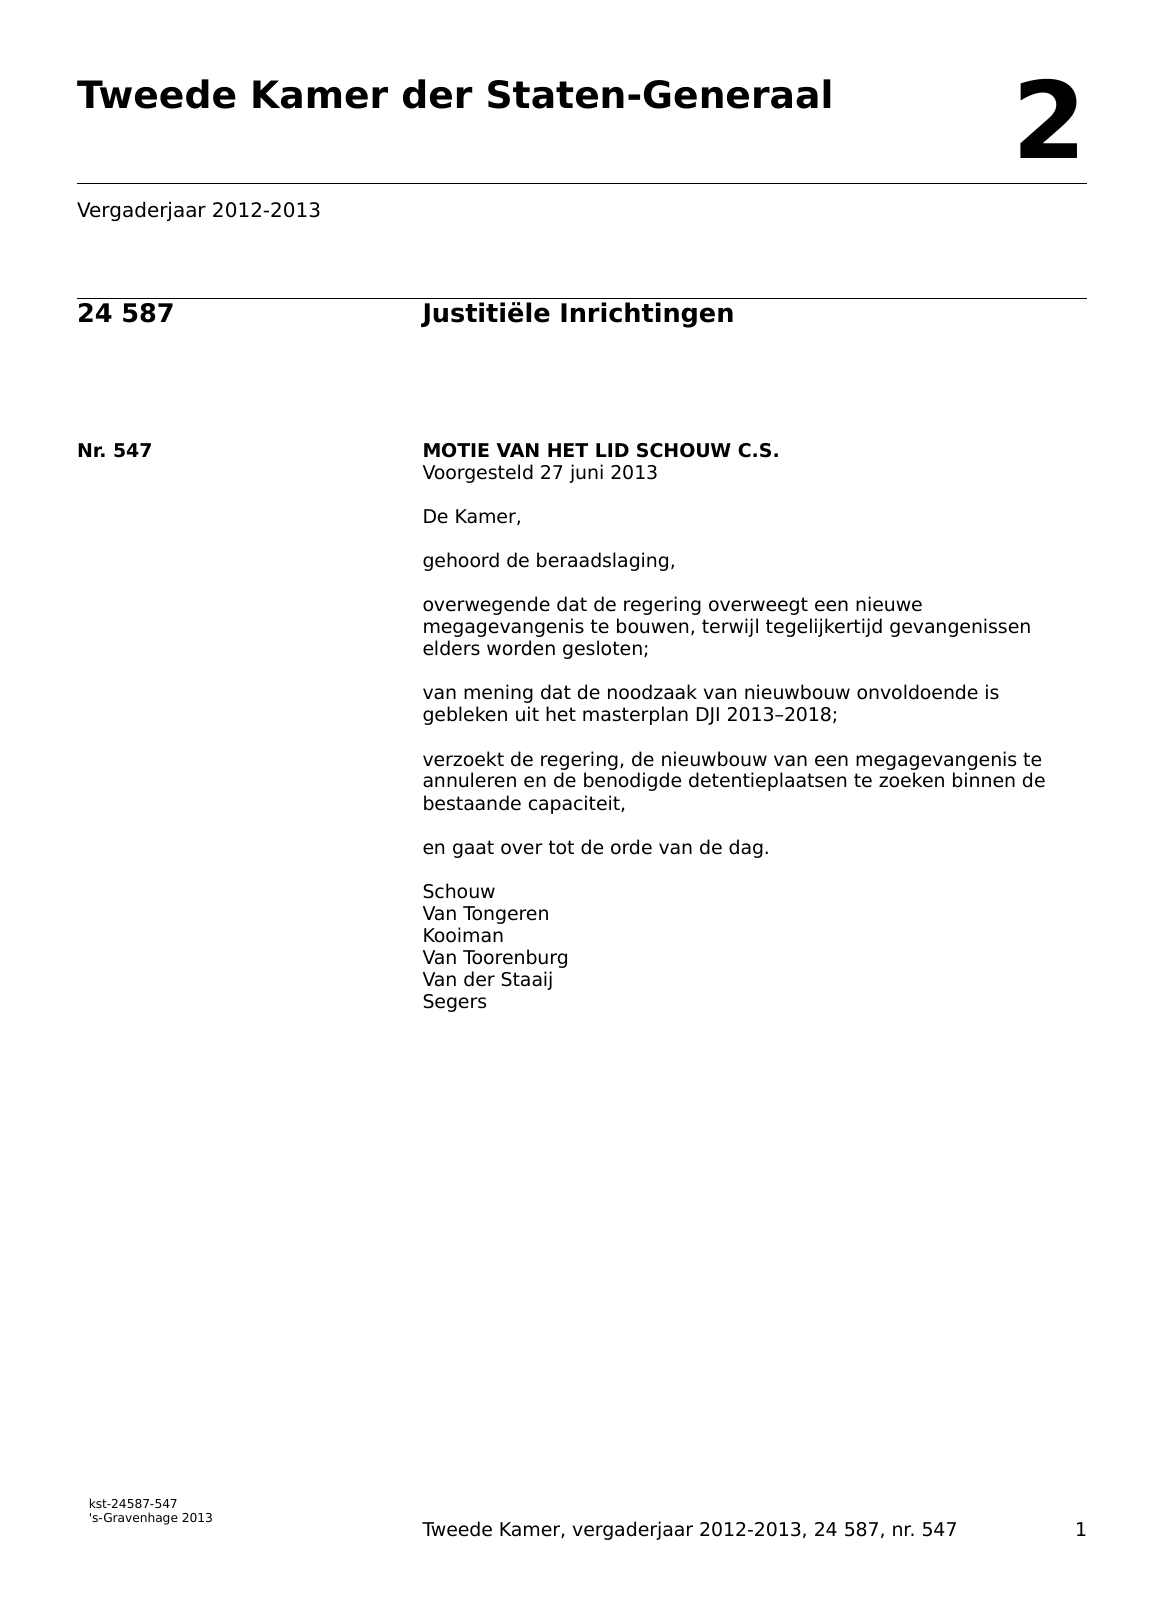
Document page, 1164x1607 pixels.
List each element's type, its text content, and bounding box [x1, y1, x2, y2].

text Voorgesteld 27 juni 2013 [422, 462, 1087, 484]
table_header Tweede Kamer der Staten-Generaal [77, 59, 886, 183]
text Kooiman [422, 925, 1087, 947]
text Schouw [422, 881, 1087, 903]
table_header 2 [886, 59, 1087, 183]
text overwegende dat de regering overweegt een nieuwe megagevangenis te bouwen, terwijl tegelijkertijd gevangenissen elders worden gesloten; [422, 594, 1087, 660]
text Van Toorenburg [422, 947, 1087, 969]
text kst-24587-547 [88, 1497, 323, 1511]
text Van Tongeren [422, 903, 1087, 925]
text en gaat over tot de orde van de dag. [422, 837, 1087, 858]
text Segers [422, 991, 1087, 1013]
text gehoord de beraadslaging, [422, 550, 1087, 572]
text De Kamer, [422, 506, 1087, 528]
table_cell Vergaderjaar 2012-2013 [77, 184, 1087, 298]
text van mening dat de noodzaak van nieuwbouw onvoldoende is gebleken uit het masterplan DJI 2013–2018; [422, 682, 1087, 726]
subtitle 24 587 Justitiële Inrichtingen [77, 299, 1087, 329]
subtitle Nr. 547 MOTIE VAN HET LID SCHOUW C.S. [77, 440, 1087, 462]
text Van der Staaij [422, 969, 1087, 991]
text 's-Gravenhage 2013 [88, 1511, 323, 1525]
text verzoekt de regering, de nieuwbouw van een megagevangenis te annuleren en de benodigde detentieplaatsen te zoeken binnen de bestaande capaciteit, [422, 748, 1087, 814]
